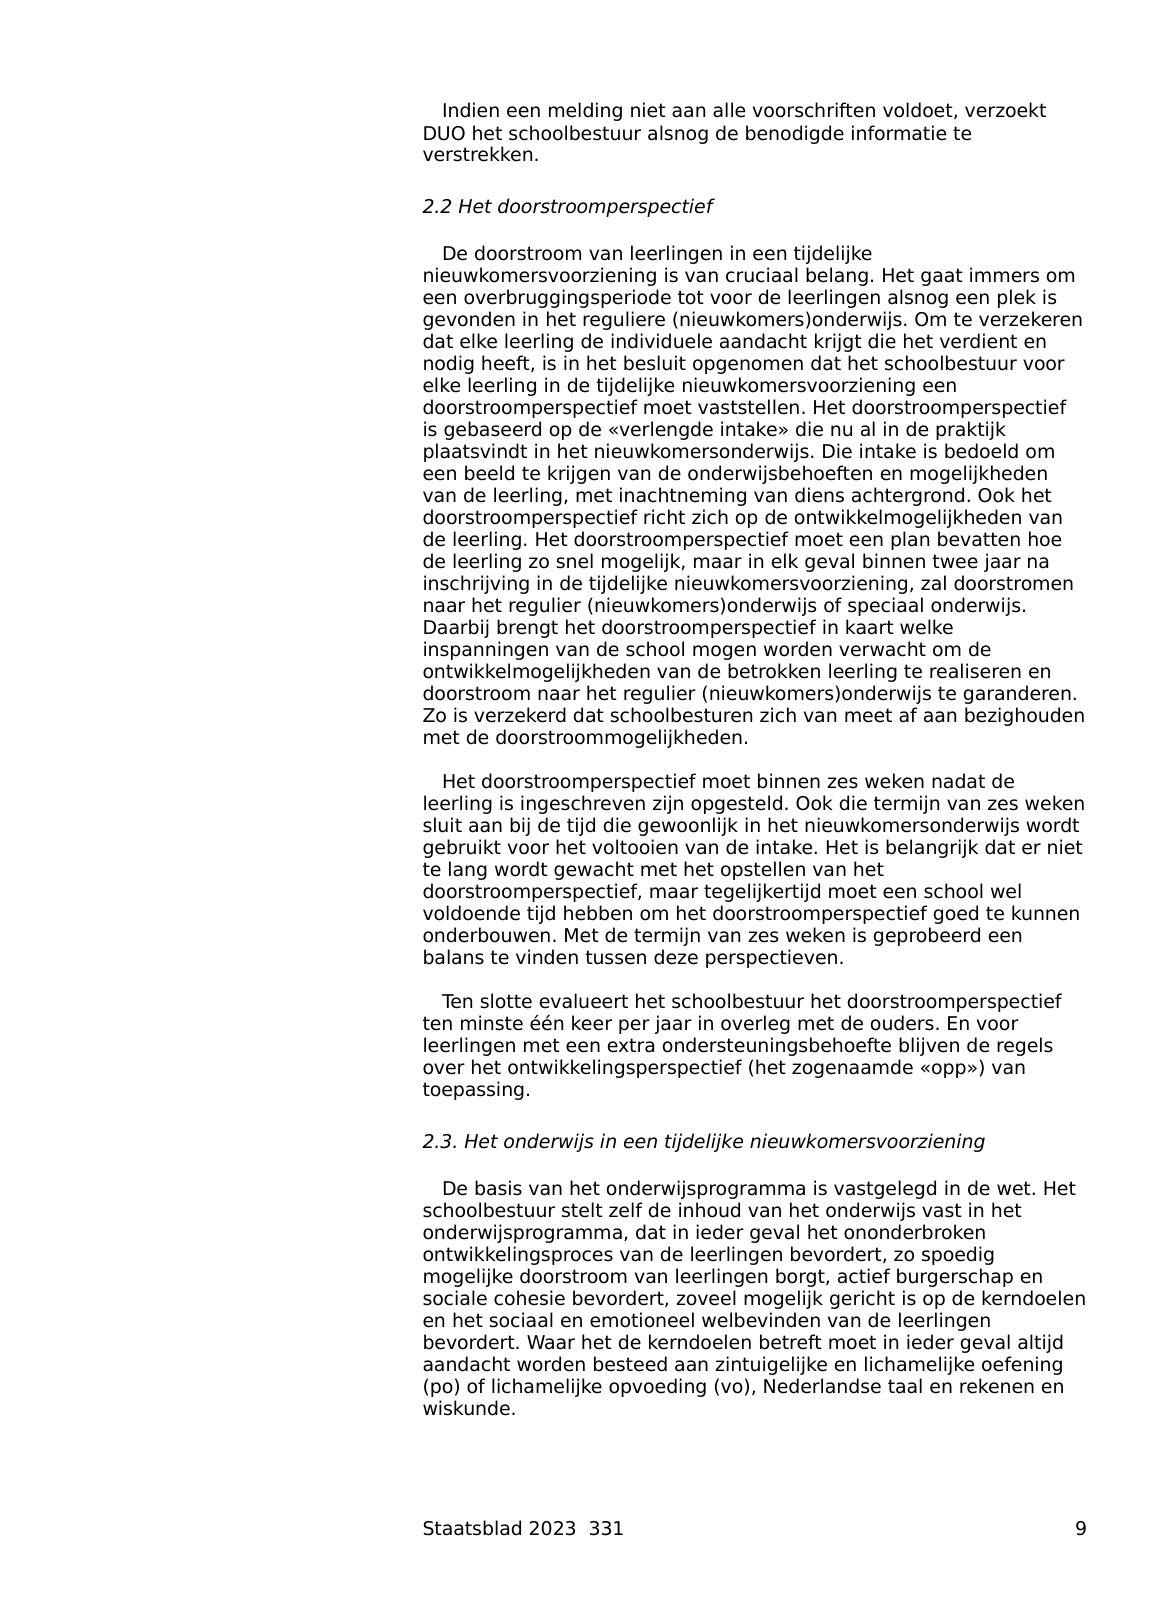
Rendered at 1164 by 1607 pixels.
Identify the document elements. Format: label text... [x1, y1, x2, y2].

text Indien een melding niet aan alle voorschriften voldoet, verzoekt DUO het schoolbestuur alsnog de benodigde informatie te verstrekken. [422, 100, 1087, 166]
text De basis van het onderwijsprogramma is vastgelegd in de wet. Het schoolbestuur stelt zelf de inhoud van het onderwijs vast in het onderwijsprogramma, dat in ieder geval het ononderbroken ontwikkelingsproces van de leerlingen bevordert, zo spoedig mogelijke doorstroom van leerlingen borgt, actief burgerschap en sociale cohesie bevordert, zoveel mogelijk gericht is op de kerndoelen en het sociaal en emotioneel welbevinden van de leerlingen bevordert. Waar het de kerndoelen betreft moet in ieder geval altijd aandacht worden besteed aan zintuigelijke en lichamelijke oefening (po) of lichamelijke opvoeding (vo), Nederlandse taal en rekenen en wiskunde. [422, 1178, 1087, 1420]
text Het doorstroomperspectief moet binnen zes weken nadat de leerling is ingeschreven zijn opgesteld. Ook die termijn van zes weken sluit aan bij de tijd die gewoonlijk in het nieuwkomersonderwijs wordt gebruikt voor het voltooien van de intake. Het is belangrijk dat er niet te lang wordt gewacht met het opstellen van het doorstroomperspectief, maar tegelijkertijd moet een school wel voldoende tijd hebben om het doorstroomperspectief goed te kunnen onderbouwen. Met de termijn van zes weken is geprobeerd een balans te vinden tussen deze perspectieven. [422, 771, 1087, 969]
subtitle 2.3. Het onderwijs in een tijdelijke nieuwkomersvoorziening [422, 1131, 1087, 1153]
text Ten slotte evalueert het schoolbestuur het doorstroomperspectief ten minste één keer per jaar in overleg met de ouders. En voor leerlingen met een extra ondersteuningsbehoefte blijven de regels over het ontwikkelingsperspectief (het zogenaamde «opp») van toepassing. [422, 991, 1087, 1101]
subtitle 2.2 Het doorstroomperspectief [422, 196, 1087, 218]
text De doorstroom van leerlingen in een tijdelijke nieuwkomersvoorziening is van cruciaal belang. Het gaat immers om een overbruggingsperiode tot voor de leerlingen alsnog een plek is gevonden in het reguliere (nieuwkomers)onderwijs. Om te verzekeren dat elke leerling de individuele aandacht krijgt die het verdient en nodig heeft, is in het besluit opgenomen dat het schoolbestuur voor elke leerling in de tijdelijke nieuwkomersvoorziening een doorstroomperspectief moet vaststellen. Het doorstroomperspectief is gebaseerd op de «verlengde intake» die nu al in de praktijk plaatsvindt in het nieuwkomersonderwijs. Die intake is bedoeld om een beeld te krijgen van de onderwijsbehoeften en mogelijkheden van de leerling, met inachtneming van diens achtergrond. Ook het doorstroomperspectief richt zich op de ontwikkelmogelijkheden van de leerling. Het doorstroomperspectief moet een plan bevatten hoe de leerling zo snel mogelijk, maar in elk geval binnen twee jaar na inschrijving in de tijdelijke nieuwkomersvoorziening, zal doorstromen naar het regulier (nieuwkomers)onderwijs of speciaal onderwijs. Daarbij brengt het doorstroomperspectief in kaart welke inspanningen van de school mogen worden verwacht om de ontwikkelmogelijkheden van de betrokken leerling te realiseren en doorstroom naar het regulier (nieuwkomers)onderwijs te garanderen. Zo is verzekerd dat schoolbesturen zich van meet af aan bezighouden met de doorstroommogelijkheden. [422, 243, 1087, 749]
